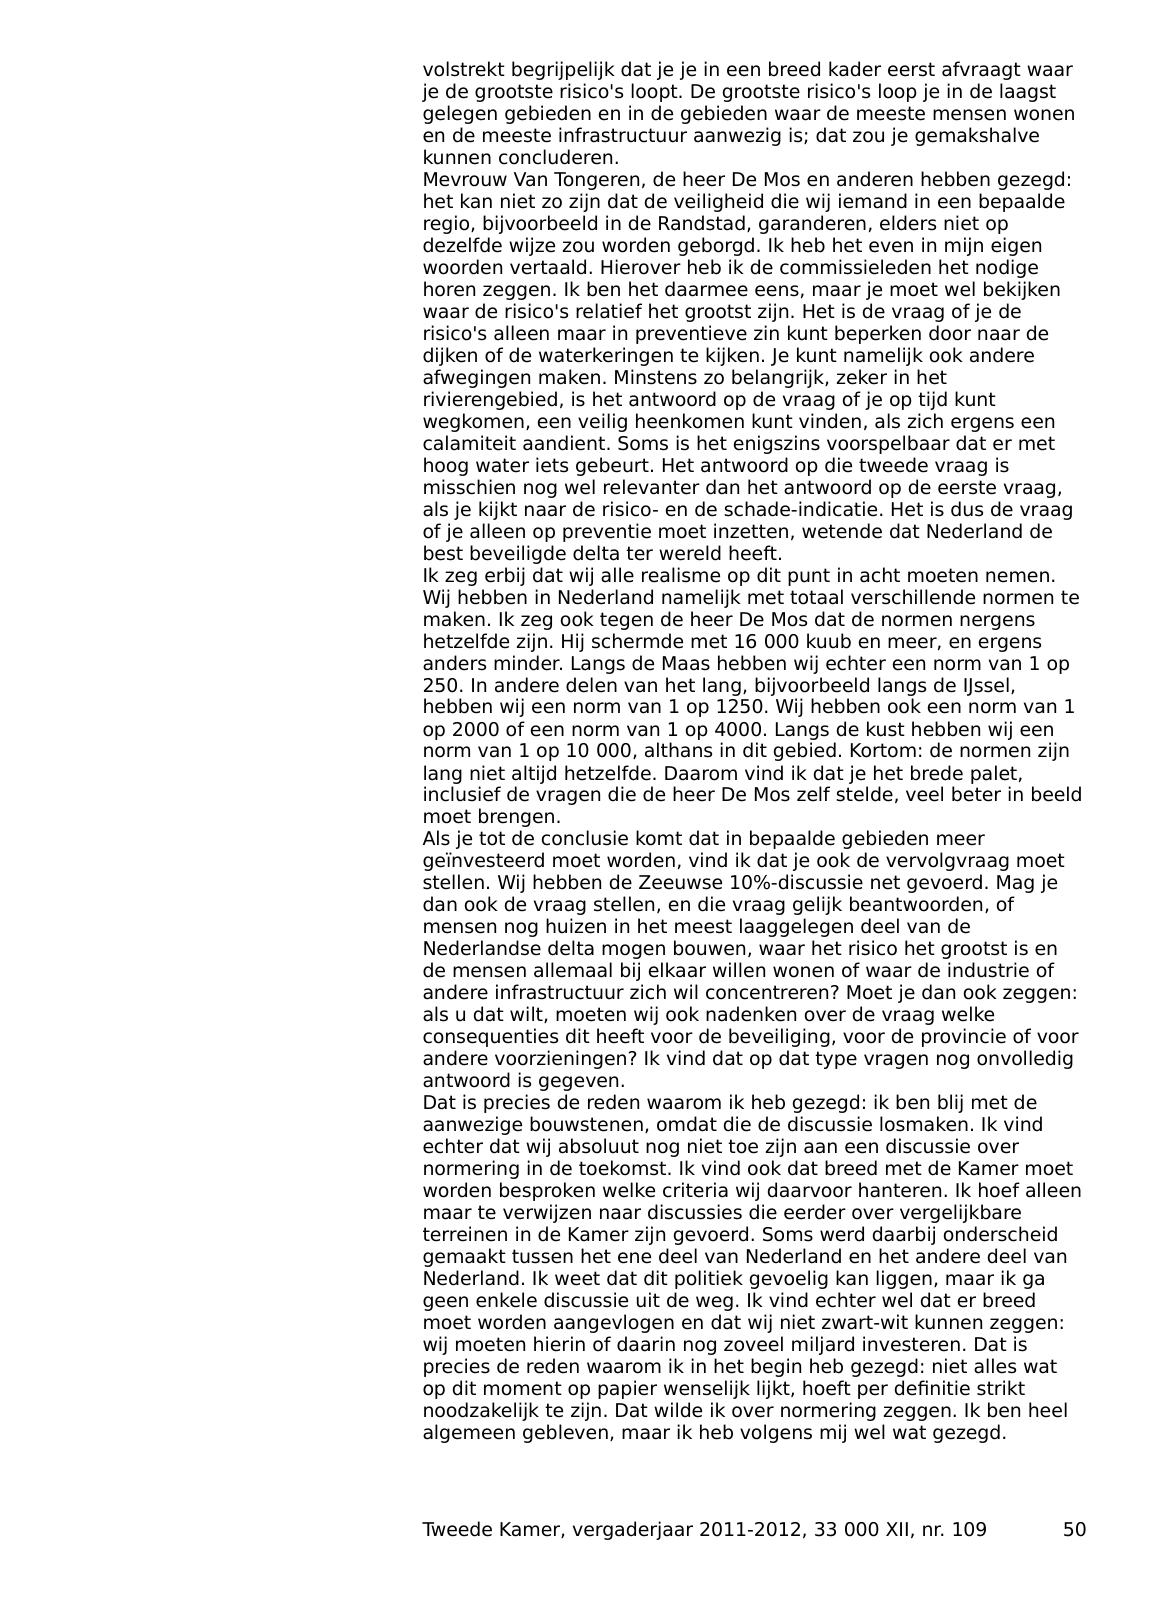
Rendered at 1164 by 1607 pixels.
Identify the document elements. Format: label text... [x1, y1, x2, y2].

text volstrekt begrijpelijk dat je je in een breed kader eerst afvraagt waar je de grootste risico's loopt. De grootste risico's loop je in de laagst gelegen gebieden en in de gebieden waar de meeste mensen wonen en de meeste infrastructuur aanwezig is; dat zou je gemakshalve kunnen concluderen. [422, 59, 1087, 169]
text Ik zeg erbij dat wij alle realisme op dit punt in acht moeten nemen. Wij hebben in Nederland namelijk met totaal verschillende normen te maken. Ik zeg ook tegen de heer De Mos dat de normen nergens hetzelfde zijn. Hij schermde met 16 000 kuub en meer, en ergens anders minder. Langs de Maas hebben wij echter een norm van 1 op 250. In andere delen van het lang, bijvoorbeeld langs de IJssel, hebben wij een norm van 1 op 1250. Wij hebben ook een norm van 1 op 2000 of een norm van 1 op 4000. Langs de kust hebben wij een norm van 1 op 10 000, althans in dit gebied. Kortom: de normen zijn lang niet altijd hetzelfde. Daarom vind ik dat je het brede palet, inclusief de vragen die de heer De Mos zelf stelde, veel beter in beeld moet brengen. [422, 564, 1087, 828]
text Mevrouw Van Tongeren, de heer De Mos en anderen hebben gezegd: het kan niet zo zijn dat de veiligheid die wij iemand in een bepaalde regio, bijvoorbeeld in de Randstad, garanderen, elders niet op dezelfde wijze zou worden geborgd. Ik heb het even in mijn eigen woorden vertaald. Hierover heb ik de commissieleden het nodige horen zeggen. Ik ben het daarmee eens, maar je moet wel bekijken waar de risico's relatief het grootst zijn. Het is de vraag of je de risico's alleen maar in preventieve zin kunt beperken door naar de dijken of de waterkeringen te kijken. Je kunt namelijk ook andere afwegingen maken. Minstens zo belangrijk, zeker in het rivierengebied, is het antwoord op de vraag of je op tijd kunt wegkomen, een veilig heenkomen kunt vinden, als zich ergens een calamiteit aandient. Soms is het enigszins voorspelbaar dat er met hoog water iets gebeurt. Het antwoord op die tweede vraag is misschien nog wel relevanter dan het antwoord op de eerste vraag, als je kijkt naar de risico- en de schade-indicatie. Het is dus de vraag of je alleen op preventie moet inzetten, wetende dat Nederland de best beveiligde delta ter wereld heeft. [422, 169, 1087, 564]
text Als je tot de conclusie komt dat in bepaalde gebieden meer geïnvesteerd moet worden, vind ik dat je ook de vervolgvraag moet stellen. Wij hebben de Zeeuwse 10%-discussie net gevoerd. Mag je dan ook de vraag stellen, en die vraag gelijk beantwoorden, of mensen nog huizen in het meest laaggelegen deel van de Nederlandse delta mogen bouwen, waar het risico het grootst is en de mensen allemaal bij elkaar willen wonen of waar de industrie of andere infrastructuur zich wil concentreren? Moet je dan ook zeggen: als u dat wilt, moeten wij ook nadenken over de vraag welke consequenties dit heeft voor de beveiliging, voor de provincie of voor andere voorzieningen? Ik vind dat op dat type vragen nog onvolledig antwoord is gegeven. [422, 828, 1087, 1092]
text Dat is precies de reden waarom ik heb gezegd: ik ben blij met de aanwezige bouwstenen, omdat die de discussie losmaken. Ik vind echter dat wij absoluut nog niet toe zijn aan een discussie over normering in de toekomst. Ik vind ook dat breed met de Kamer moet worden besproken welke criteria wij daarvoor hanteren. Ik hoef alleen maar te verwijzen naar discussies die eerder over vergelijkbare terreinen in de Kamer zijn gevoerd. Soms werd daarbij onderscheid gemaakt tussen het ene deel van Nederland en het andere deel van Nederland. Ik weet dat dit politiek gevoelig kan liggen, maar ik ga geen enkele discussie uit de weg. Ik vind echter wel dat er breed moet worden aangevlogen en dat wij niet zwart-wit kunnen zeggen: wij moeten hierin of daarin nog zoveel miljard investeren. Dat is precies de reden waarom ik in het begin heb gezegd: niet alles wat op dit moment op papier wenselijk lijkt, hoeft per definitie strikt noodzakelijk te zijn. Dat wilde ik over normering zeggen. Ik ben heel algemeen gebleven, maar ik heb volgens mij wel wat gezegd. [422, 1092, 1087, 1444]
